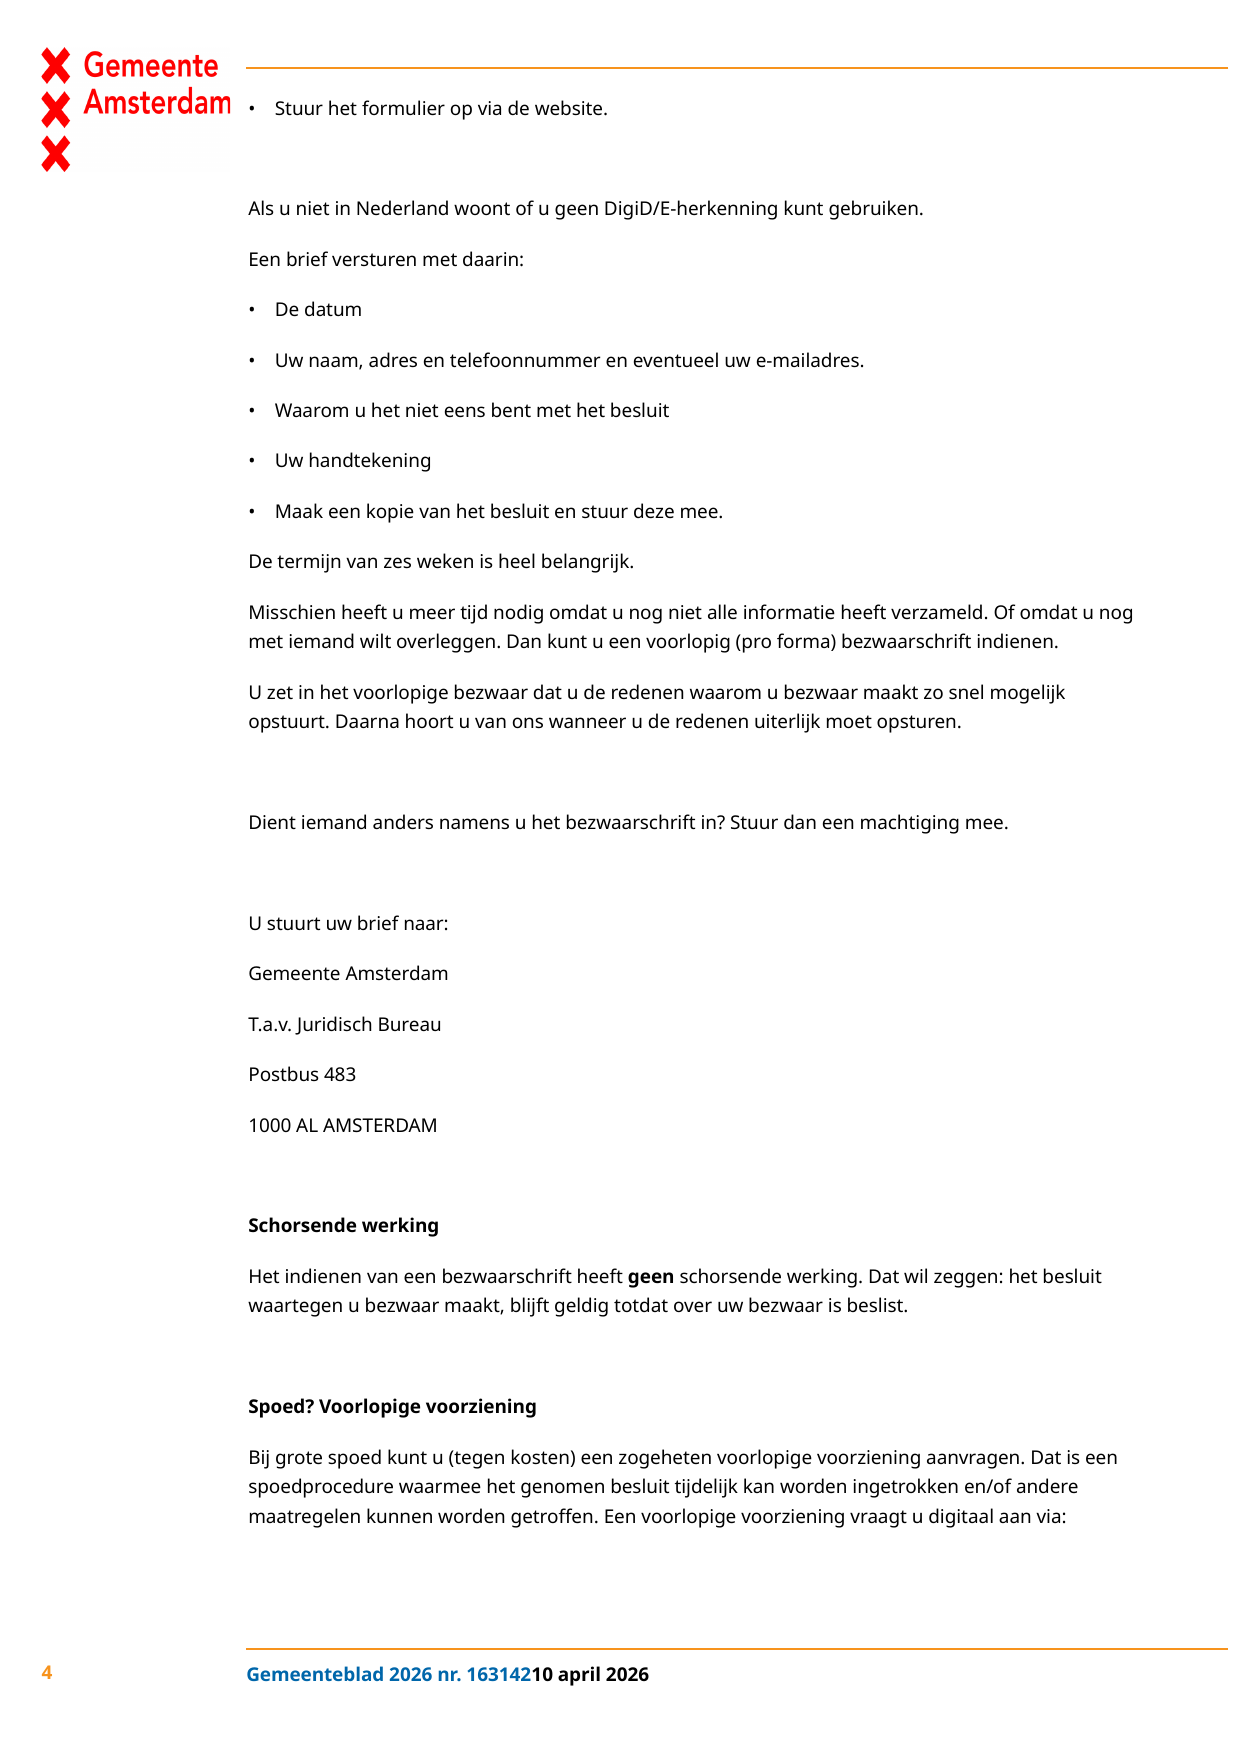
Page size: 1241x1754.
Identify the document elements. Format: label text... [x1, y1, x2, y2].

text U zet in het voorlopige bezwaar dat u de redenen waarom u bezwaar maakt zo snel mogelijk opstuurt. Daarna hoort u van ons wanneer u de redenen uiterlijk moet opsturen. [248, 679, 1152, 734]
text • Maak een kopie van het besluit en stuur deze mee. [248, 498, 1152, 524]
text 1000 AL AMSTERDAM [248, 1112, 1152, 1138]
text De termijn van zes weken is heel belangrijk. [248, 548, 1152, 574]
text Bij grote spoed kunt u (tegen kosten) een zogeheten voorlopige voorziening aanvragen. Dat is een spoedprocedure waarmee het genomen besluit tijdelijk kan worden ingetrokken en/of andere maatregelen kunnen worden getroffen. Een voorlopige voorziening vraagt u digitaal aan via: [248, 1444, 1152, 1529]
text Dient iemand anders namens u het bezwaarschrift in? Stuur dan een machtiging mee. [248, 809, 1152, 835]
text Het indienen van een bezwaarschrift heeft geen schorsende werking. Dat wil zeggen: het besluit waartegen u bezwaar maakt, blijft geldig totdat over uw bezwaar is beslist. [248, 1263, 1152, 1318]
text Misschien heeft u meer tijd nodig omdat u nog niet alle informatie heeft verzameld. Of omdat u nog met iemand wilt overleggen. Dan kunt u een voorlopig (pro forma) bezwaarschrift indienen. [248, 599, 1152, 654]
picture [41, 47, 231, 172]
text • De datum [248, 296, 1152, 322]
text • Stuur het formulier op via de website. [248, 95, 1152, 121]
text T.a.v. Juridisch Bureau [248, 1011, 1152, 1037]
text Schorsende werking [248, 1213, 1152, 1238]
text Een brief versturen met daarin: [248, 246, 1152, 272]
text • Uw naam, adres en telefoonnummer en eventueel uw e-mailadres. [248, 347, 1152, 373]
text • Uw handtekening [248, 448, 1152, 473]
text Spoed? Voorlopige voorziening [248, 1393, 1152, 1419]
text Als u niet in Nederland woont of u geen DigiD/E-herkenning kunt gebruiken. [248, 196, 1152, 221]
text Gemeente Amsterdam [248, 961, 1152, 986]
text Postbus 483 [248, 1061, 1152, 1087]
text • Waarom u het niet eens bent met het besluit [248, 397, 1152, 423]
text U stuurt uw brief naar: [248, 910, 1152, 936]
